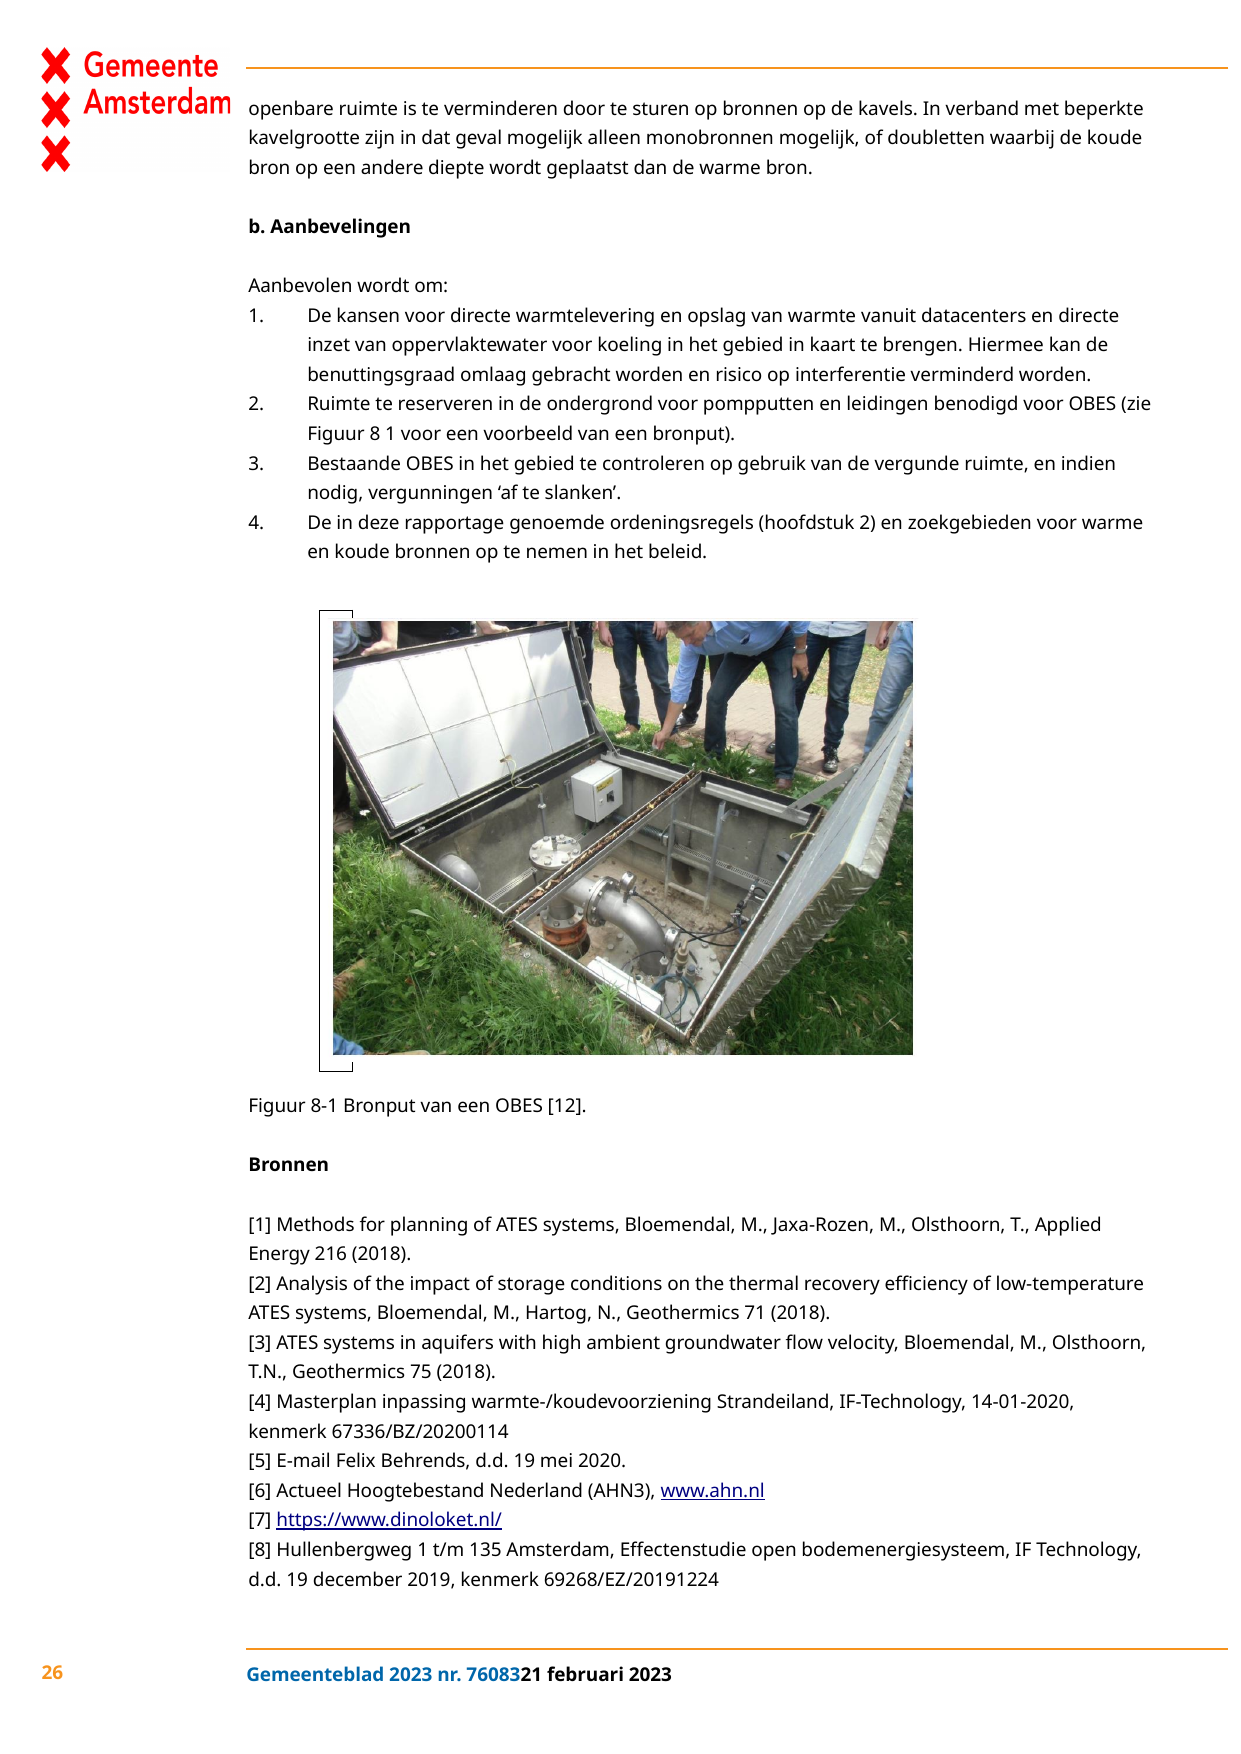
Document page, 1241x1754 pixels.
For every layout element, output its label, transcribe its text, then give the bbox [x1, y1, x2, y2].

text Bronnen [248, 1152, 1152, 1177]
text [8] Hullenbergweg 1 t/m 135 Amsterdam, Effectenstudie open bodemenergiesysteem, IF Technology, d.d. 19 december 2019, kenmerk 69268/EZ/20191224 [248, 1536, 1152, 1591]
text [4] Masterplan inpassing warmte-/koudevoorziening Strandeiland, IF-Technology, 14-01-2020, kenmerk 67336/BZ/20200114 [248, 1388, 1152, 1443]
text Aanbevolen wordt om: [248, 272, 1152, 298]
text Figuur 8-1 Bronput van een OBES [12]. [248, 1092, 1152, 1118]
text openbare ruimte is te verminderen door te sturen op bronnen op de kavels. In verband met beperkte kavelgrootte zijn in dat geval mogelijk alleen monobronnen mogelijk, of doubletten waarbij de koude bron op een andere diepte wordt geplaatst dan de warme bron. [248, 95, 1152, 180]
text [2] Analysis of the impact of storage conditions on the thermal recovery efficiency of low-temperature ATES systems, Bloemendal, M., Hartog, N., Geothermics 71 (2018). [248, 1270, 1152, 1325]
text [7] https://www.dinoloket.nl/ [248, 1507, 1152, 1532]
list De kansen voor directe warmtelevering en opslag van warmte vanuit datacenters en directe inzet van oppervlaktewater voor koeling in het gebied in kaart te brengen. Hiermee kan de benuttingsgraad omlaag gebracht worden en risico op interferentie verminderd worden. [248, 302, 1152, 387]
list Ruimte te reserveren in de ondergrond voor pompputten en leidingen benodigd voor OBES (zie Figuur 8 1 voor een voorbeeld van een bronput). [248, 391, 1152, 446]
list Bestaande OBES in het gebied te controleren op gebruik van de vergunde ruimte, en indien nodig, vergunningen ‘af te slanken’. [248, 450, 1152, 505]
list De in deze rapportage genoemde ordeningsregels (hoofdstuk 2) en zoekgebieden voor warme en koude bronnen op te nemen in het beleid. [248, 509, 1152, 564]
text [1] Methods for planning of ATES systems, Bloemendal, M., Jaxa-Rozen, M., Olsthoorn, T., Applied Energy 216 (2018). [248, 1211, 1152, 1266]
text [5] E-mail Felix Behrends, d.d. 19 mei 2020. [248, 1447, 1152, 1473]
picture [41, 47, 231, 172]
picture [327, 618, 919, 1062]
text [6] Actueel Hoogtebestand Nederland (AHN3), www.ahn.nl [248, 1477, 1152, 1503]
text b. Aanbevelingen [248, 213, 1152, 239]
text [3] ATES systems in aquifers with high ambient groundwater flow velocity, Bloemendal, M., Olsthoorn, T.N., Geothermics 75 (2018). [248, 1329, 1152, 1384]
